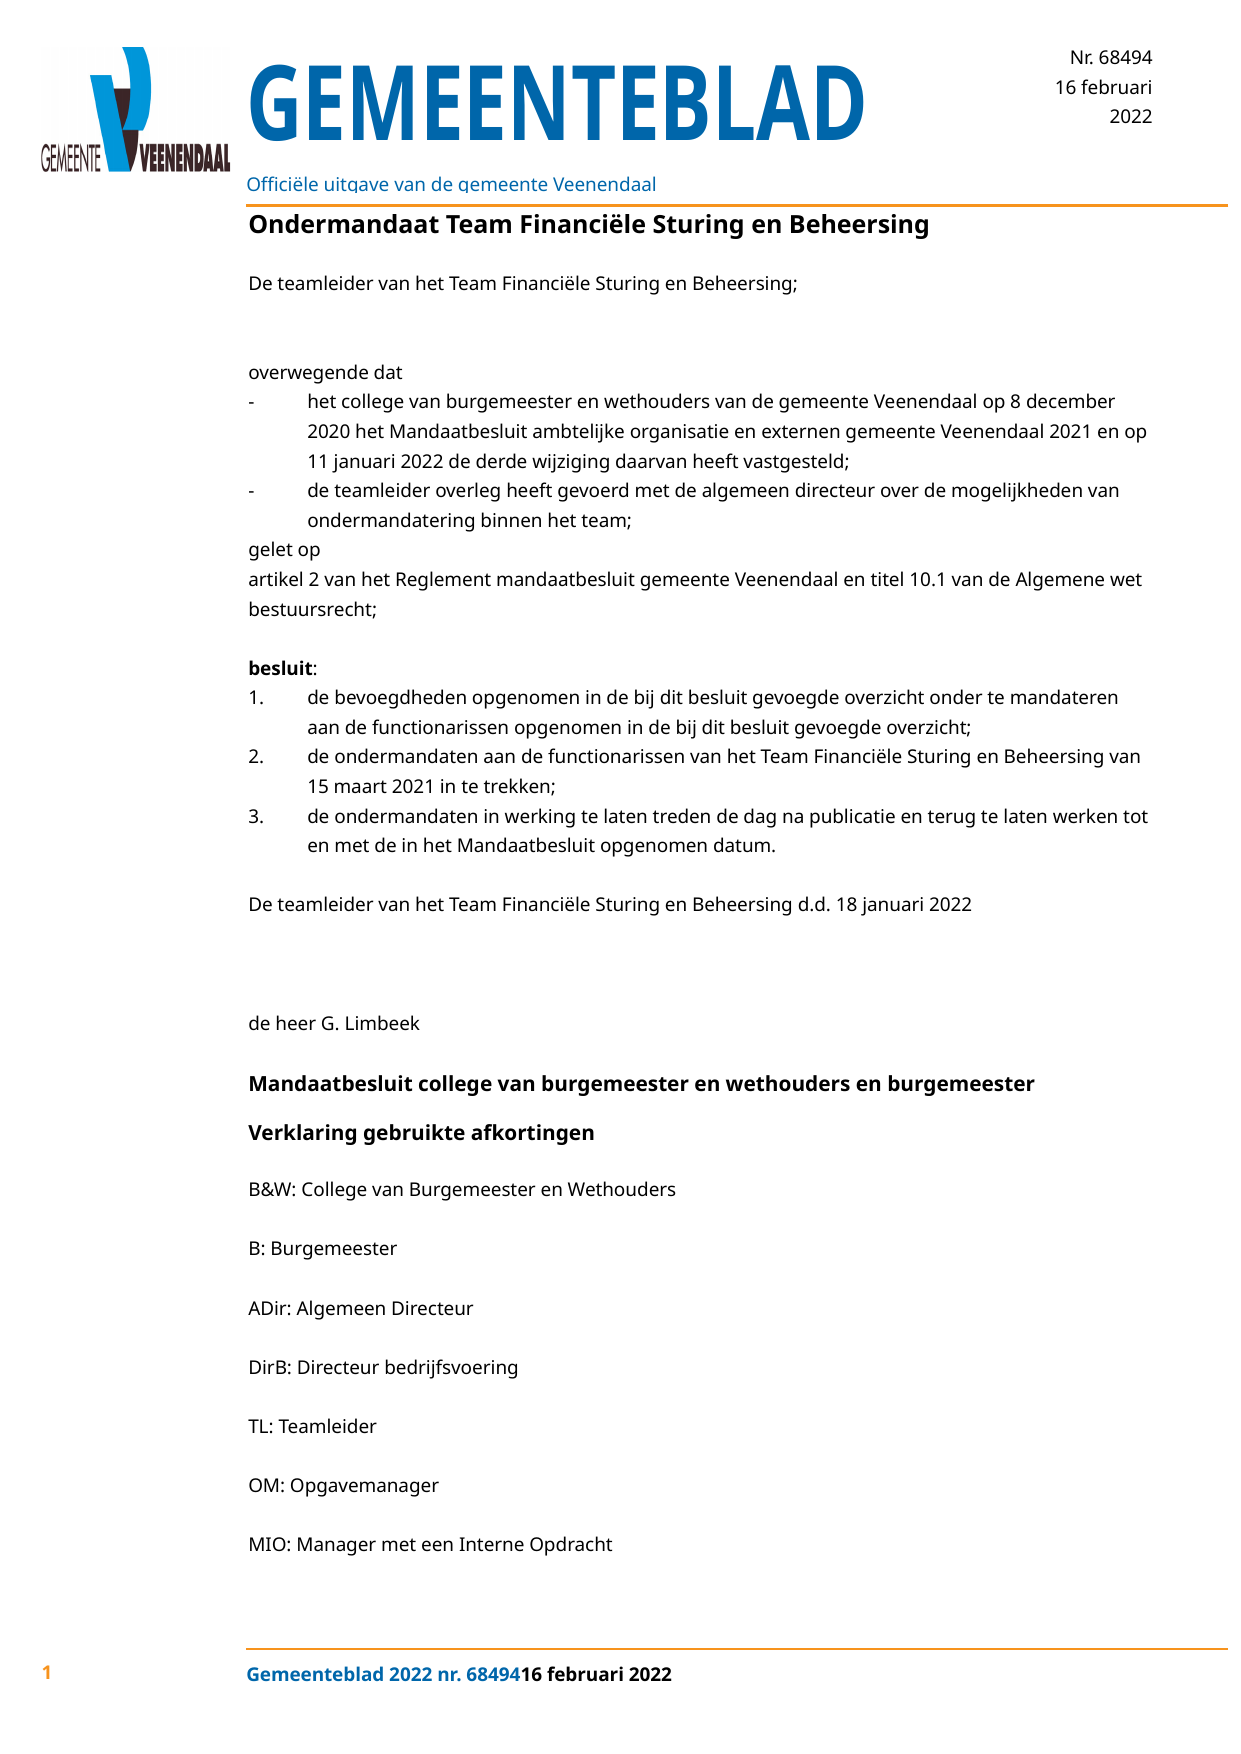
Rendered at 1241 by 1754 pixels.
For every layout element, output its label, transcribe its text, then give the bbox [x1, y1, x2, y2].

list de ondermandaten aan de functionarissen van het Team Financiële Sturing en Beheersing van 15 maart 2021 in te trekken; [248, 744, 1152, 799]
text MIO: Manager met een Interne Opdracht [248, 1531, 1152, 1557]
picture [123, 47, 231, 172]
text B: Burgemeester [248, 1236, 1152, 1261]
text gelet op [248, 537, 1152, 562]
text De teamleider van het Team Financiële Sturing en Beheersing d.d. 18 januari 2022 [248, 892, 1152, 917]
text DirB: Directeur bedrijfsvoering [248, 1354, 1152, 1379]
text artikel 2 van het Reglement mandaatbesluit gemeente Veenendaal en titel 10.1 van de Algemene wet bestuursrecht; [248, 566, 1152, 621]
text De teamleider van het Team Financiële Sturing en Beheersing; [248, 270, 1152, 296]
text Verklaring gebruikte afkortingen [248, 1118, 1152, 1147]
text TL: Teamleider [248, 1413, 1152, 1439]
list de teamleider overleg heeft gevoerd met de algemeen directeur over de mogelijkheden van ondermandatering binnen het team; [248, 477, 1152, 533]
list het college van burgemeester en wethouders van de gemeente Veenendaal op 8 december 2020 het Mandaatbesluit ambtelijke organisatie en externen gemeente Veenendaal 2021 en op 11 januari 2022 de derde wijziging daarvan heeft vastgesteld; [248, 389, 1152, 473]
text overwegende dat [248, 359, 1152, 385]
text B&W: College van Burgemeester en Wethouders [248, 1176, 1152, 1202]
text besluit: [248, 655, 1152, 681]
text Mandaatbesluit college van burgemeester en wethouders en burgemeester [248, 1069, 1152, 1097]
list de bevoegdheden opgenomen in de bij dit besluit gevoegde overzicht onder te mandateren aan de functionarissen opgenomen in de bij dit besluit gevoegde overzicht; [248, 684, 1152, 740]
list de ondermandaten in werking te laten treden de dag na publicatie en terug te laten werken tot en met de in het Mandaatbesluit opgenomen datum. [248, 803, 1152, 858]
picture [41, 47, 130, 172]
text OM: Opgavemanager [248, 1472, 1152, 1498]
text de heer G. Limbeek [248, 1010, 1152, 1036]
text ADir: Algemeen Directeur [248, 1295, 1152, 1320]
text Ondermandaat Team Financiële Sturing en Beheersing [248, 207, 1152, 241]
